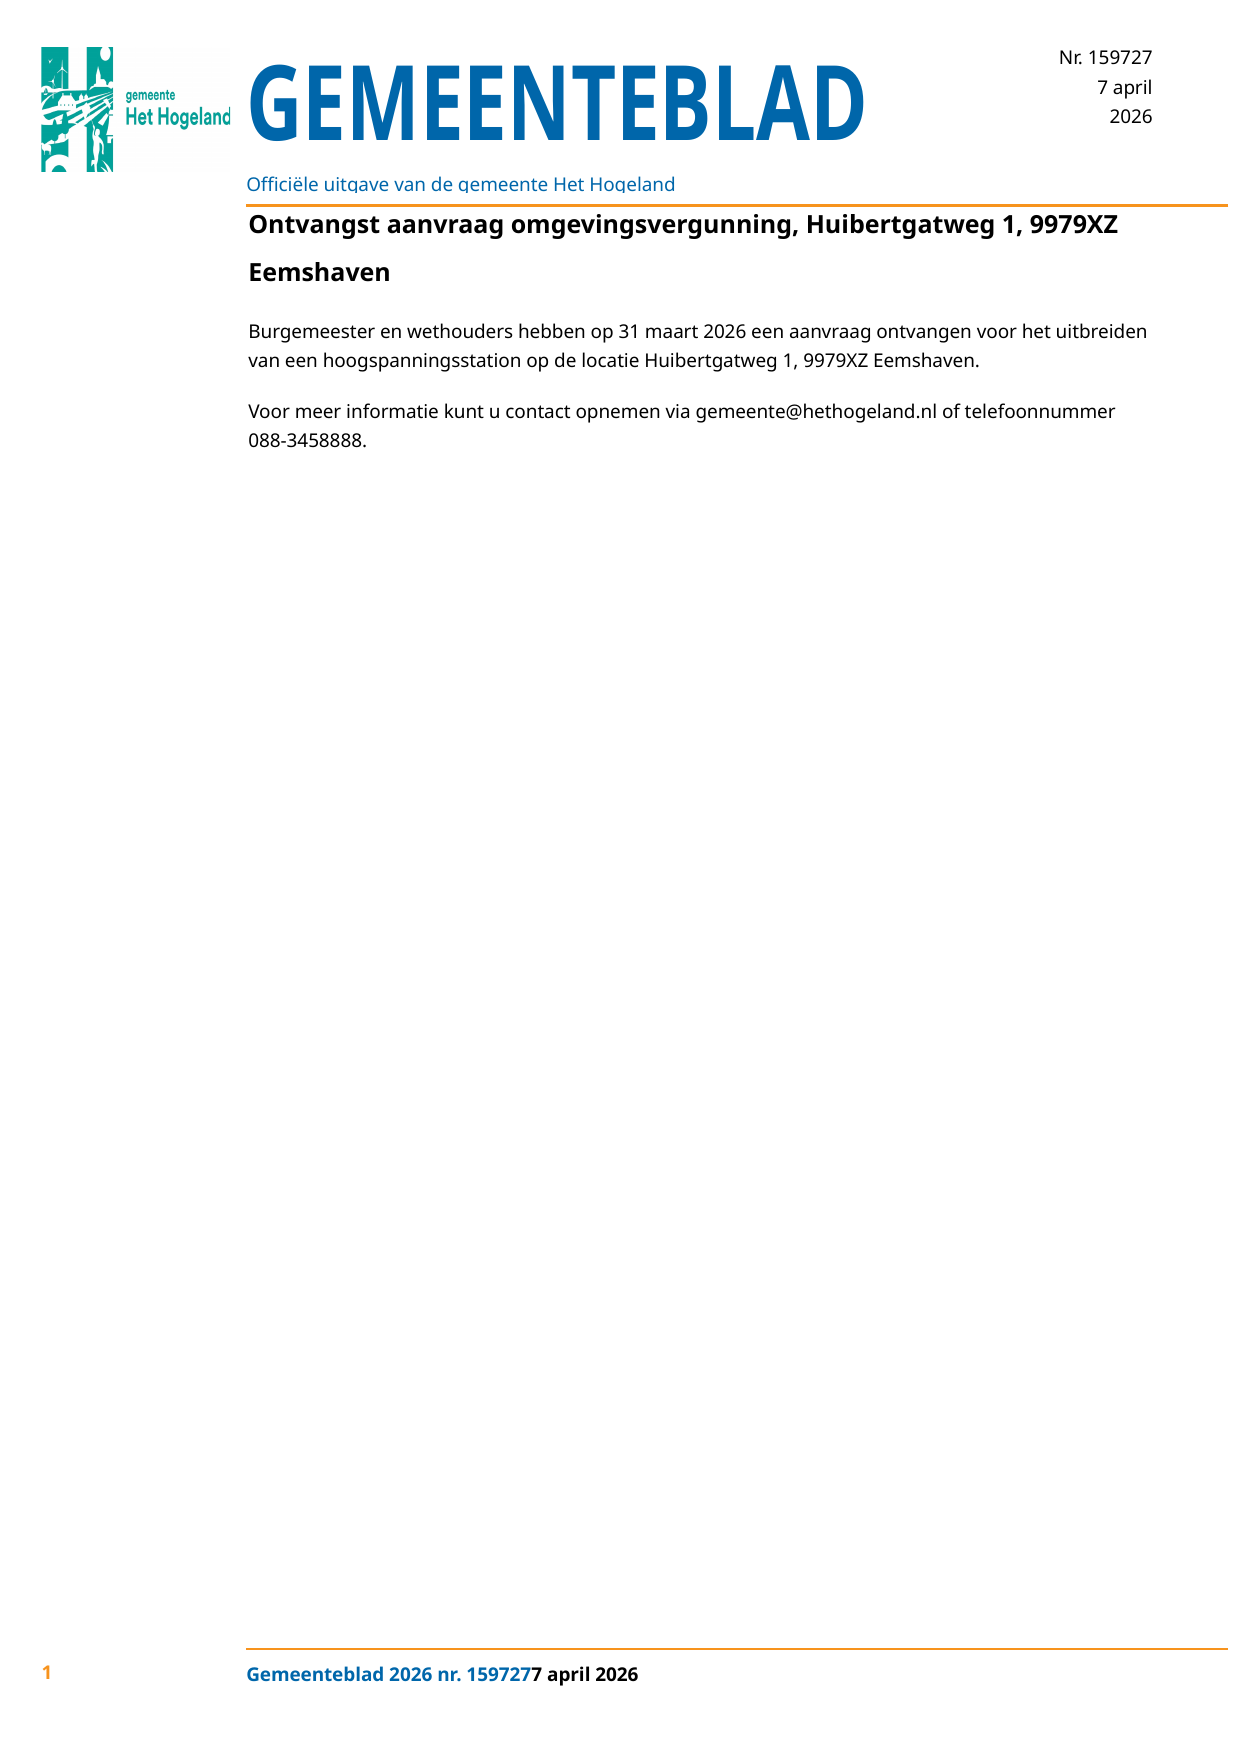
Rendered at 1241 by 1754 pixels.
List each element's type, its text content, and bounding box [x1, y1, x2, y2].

text Burgemeester en wethouders hebben op 31 maart 2026 een aanvraag ontvangen voor het uitbreiden van een hoogspanningsstation op de locatie Huibertgatweg 1, 9979XZ Eemshaven. [248, 318, 1152, 373]
text Voor meer informatie kunt u contact opnemen via gemeente@hethogeland.nl of telefoonnummer 088-3458888. [248, 398, 1152, 453]
picture [41, 47, 231, 172]
text Ontvangst aanvraag omgevingsvergunning, Huibertgatweg 1, 9979XZ Eemshaven [248, 207, 1152, 288]
